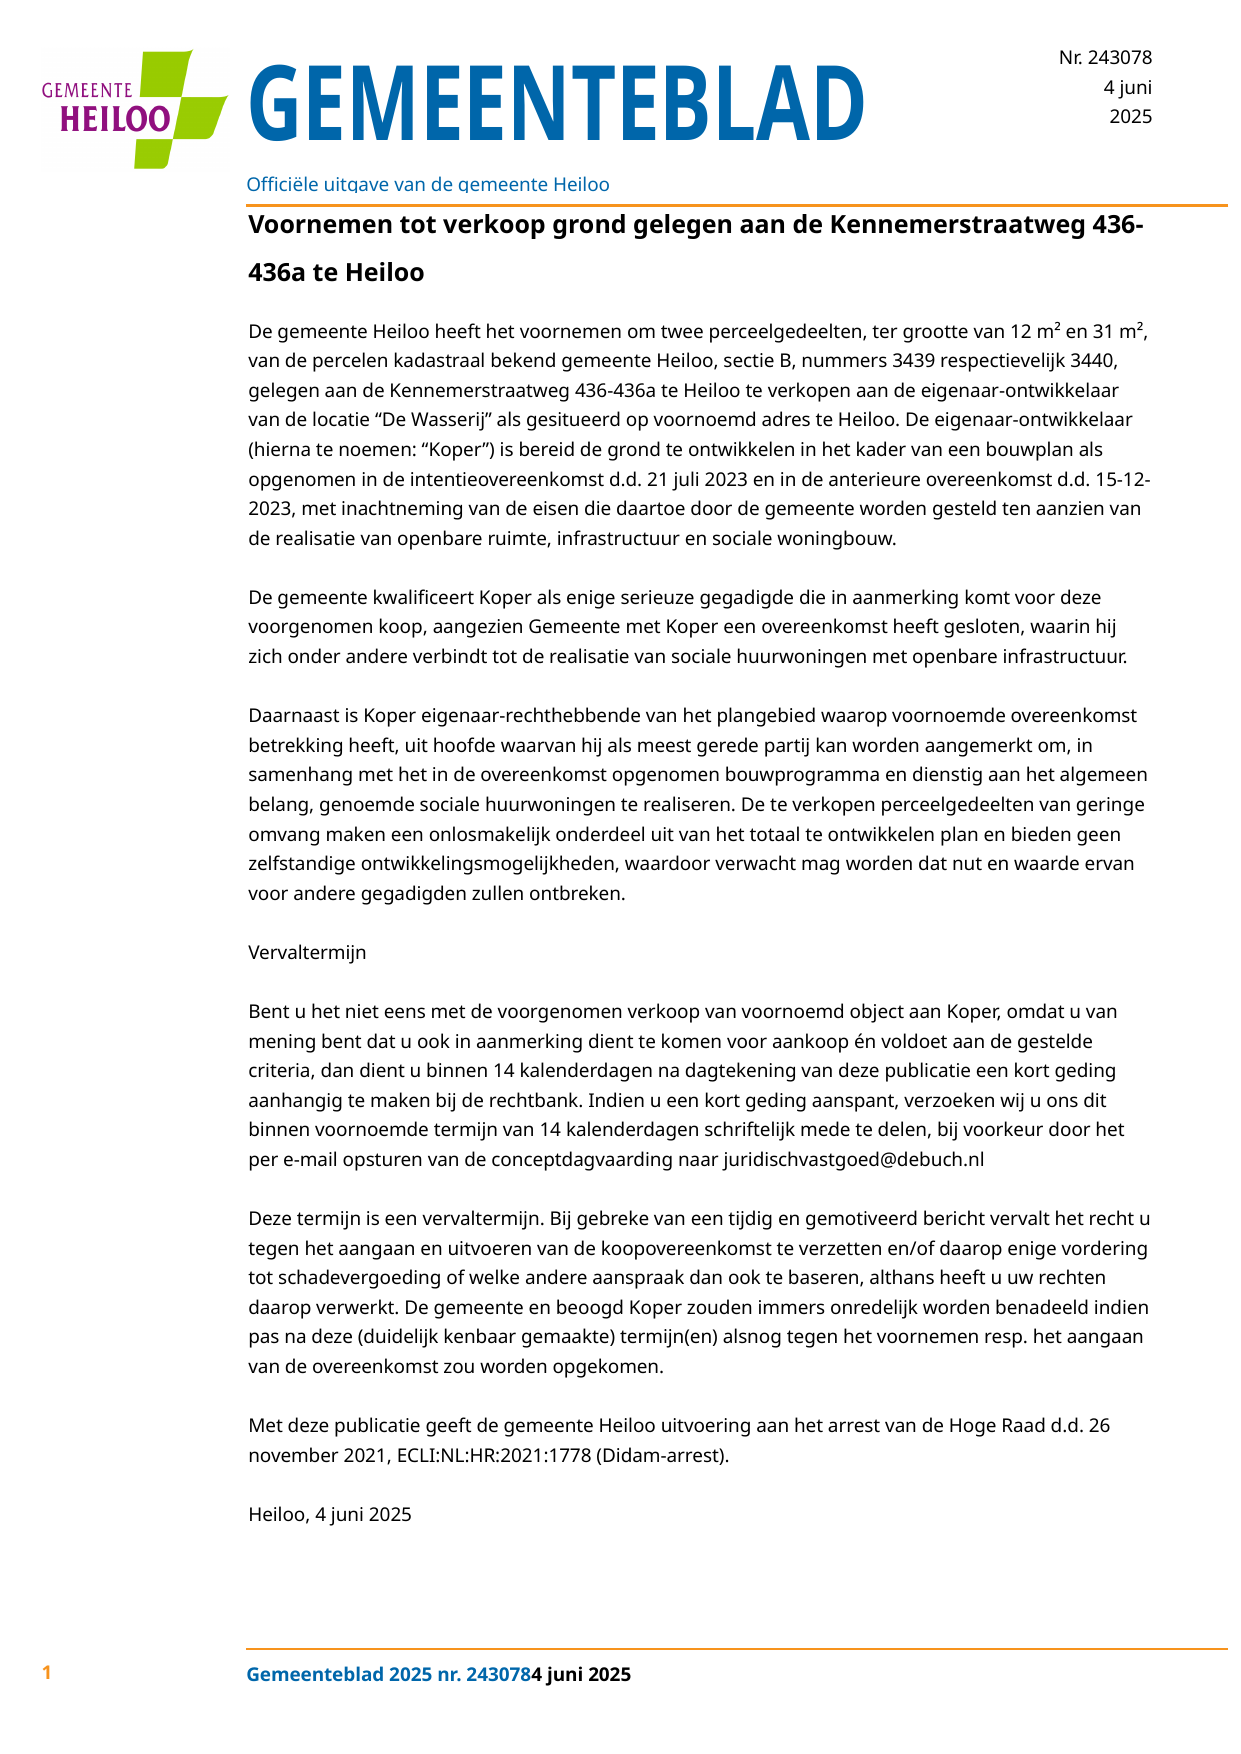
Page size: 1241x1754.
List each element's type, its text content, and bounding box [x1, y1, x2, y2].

picture [41, 47, 231, 172]
text Vervaltermijn [248, 939, 1152, 965]
text De gemeente kwalificeert Koper als enige serieuze gegadigde die in aanmerking komt voor deze voorgenomen koop, aangezien Gemeente met Koper een overeenkomst heeft gesloten, waarin hij zich onder andere verbindt tot de realisatie van sociale huurwoningen met openbare infrastructuur. [248, 584, 1152, 669]
text Met deze publicatie geeft de gemeente Heiloo uitvoering aan het arrest van de Hoge Raad d.d. 26 november 2021, ECLI:NL:HR:2021:1778 (Didam-arrest). [248, 1412, 1152, 1468]
text De gemeente Heiloo heeft het voornemen om twee perceelgedeelten, ter grootte van 12 m² en 31 m², van de percelen kadastraal bekend gemeente Heiloo, sectie B, nummers 3439 respectievelijk 3440, gelegen aan de Kennemerstraatweg 436-436a te Heiloo te verkopen aan de eigenaar-ontwikkelaar van de locatie “De Wasserij” als gesitueerd op voornoemd adres te Heiloo. De eigenaar-ontwikkelaar (hierna te noemen: “Koper”) is bereid de grond te ontwikkelen in het kader van een bouwplan als opgenomen in de intentieovereenkomst d.d. 21 juli 2023 en in de anterieure overeenkomst d.d. 15-12-2023, met inachtneming van de eisen die daartoe door de gemeente worden gesteld ten aanzien van de realisatie van openbare ruimte, infrastructuur en sociale woningbouw. [248, 318, 1152, 551]
text Bent u het niet eens met de voorgenomen verkoop van voornoemd object aan Koper, omdat u van mening bent dat u ook in aanmerking dient te komen voor aankoop én voldoet aan de gestelde criteria, dan dient u binnen 14 kalenderdagen na dagtekening van deze publicatie een kort geding aanhangig te maken bij de rechtbank. Indien u een kort geding aanspant, verzoeken wij u ons dit binnen voornoemde termijn van 14 kalenderdagen schriftelijk mede te delen, bij voorkeur door het per e-mail opsturen van de conceptdagvaarding naar juridischvastgoed@debuch.nl [248, 998, 1152, 1172]
text Deze termijn is een vervaltermijn. Bij gebreke van een tijdig en gemotiveerd bericht vervalt het recht u tegen het aangaan en uitvoeren van de koopovereenkomst te verzetten en/of daarop enige vordering tot schadevergoeding of welke andere aanspraak dan ook te baseren, althans heeft u uw rechten daarop verwerkt. De gemeente en beoogd Koper zouden immers onredelijk worden benadeeld indien pas na deze (duidelijk kenbaar gemaakte) termijn(en) alsnog tegen het voornemen resp. het aangaan van de overeenkomst zou worden opgekomen. [248, 1205, 1152, 1379]
text Voornemen tot verkoop grond gelegen aan de Kennemerstraatweg 436-436a te Heiloo [248, 207, 1152, 288]
text Daarnaast is Koper eigenaar-rechthebbende van het plangebied waarop voornoemde overeenkomst betrekking heeft, uit hoofde waarvan hij als meest gerede partij kan worden aangemerkt om, in samenhang met het in de overeenkomst opgenomen bouwprogramma en dienstig aan het algemeen belang, genoemde sociale huurwoningen te realiseren. De te verkopen perceelgedeelten van geringe omvang maken een onlosmakelijk onderdeel uit van het totaal te ontwikkelen plan en bieden geen zelfstandige ontwikkelingsmogelijkheden, waardoor verwacht mag worden dat nut en waarde ervan voor andere gegadigden zullen ontbreken. [248, 702, 1152, 906]
text Heiloo, 4 juni 2025 [248, 1501, 1152, 1527]
